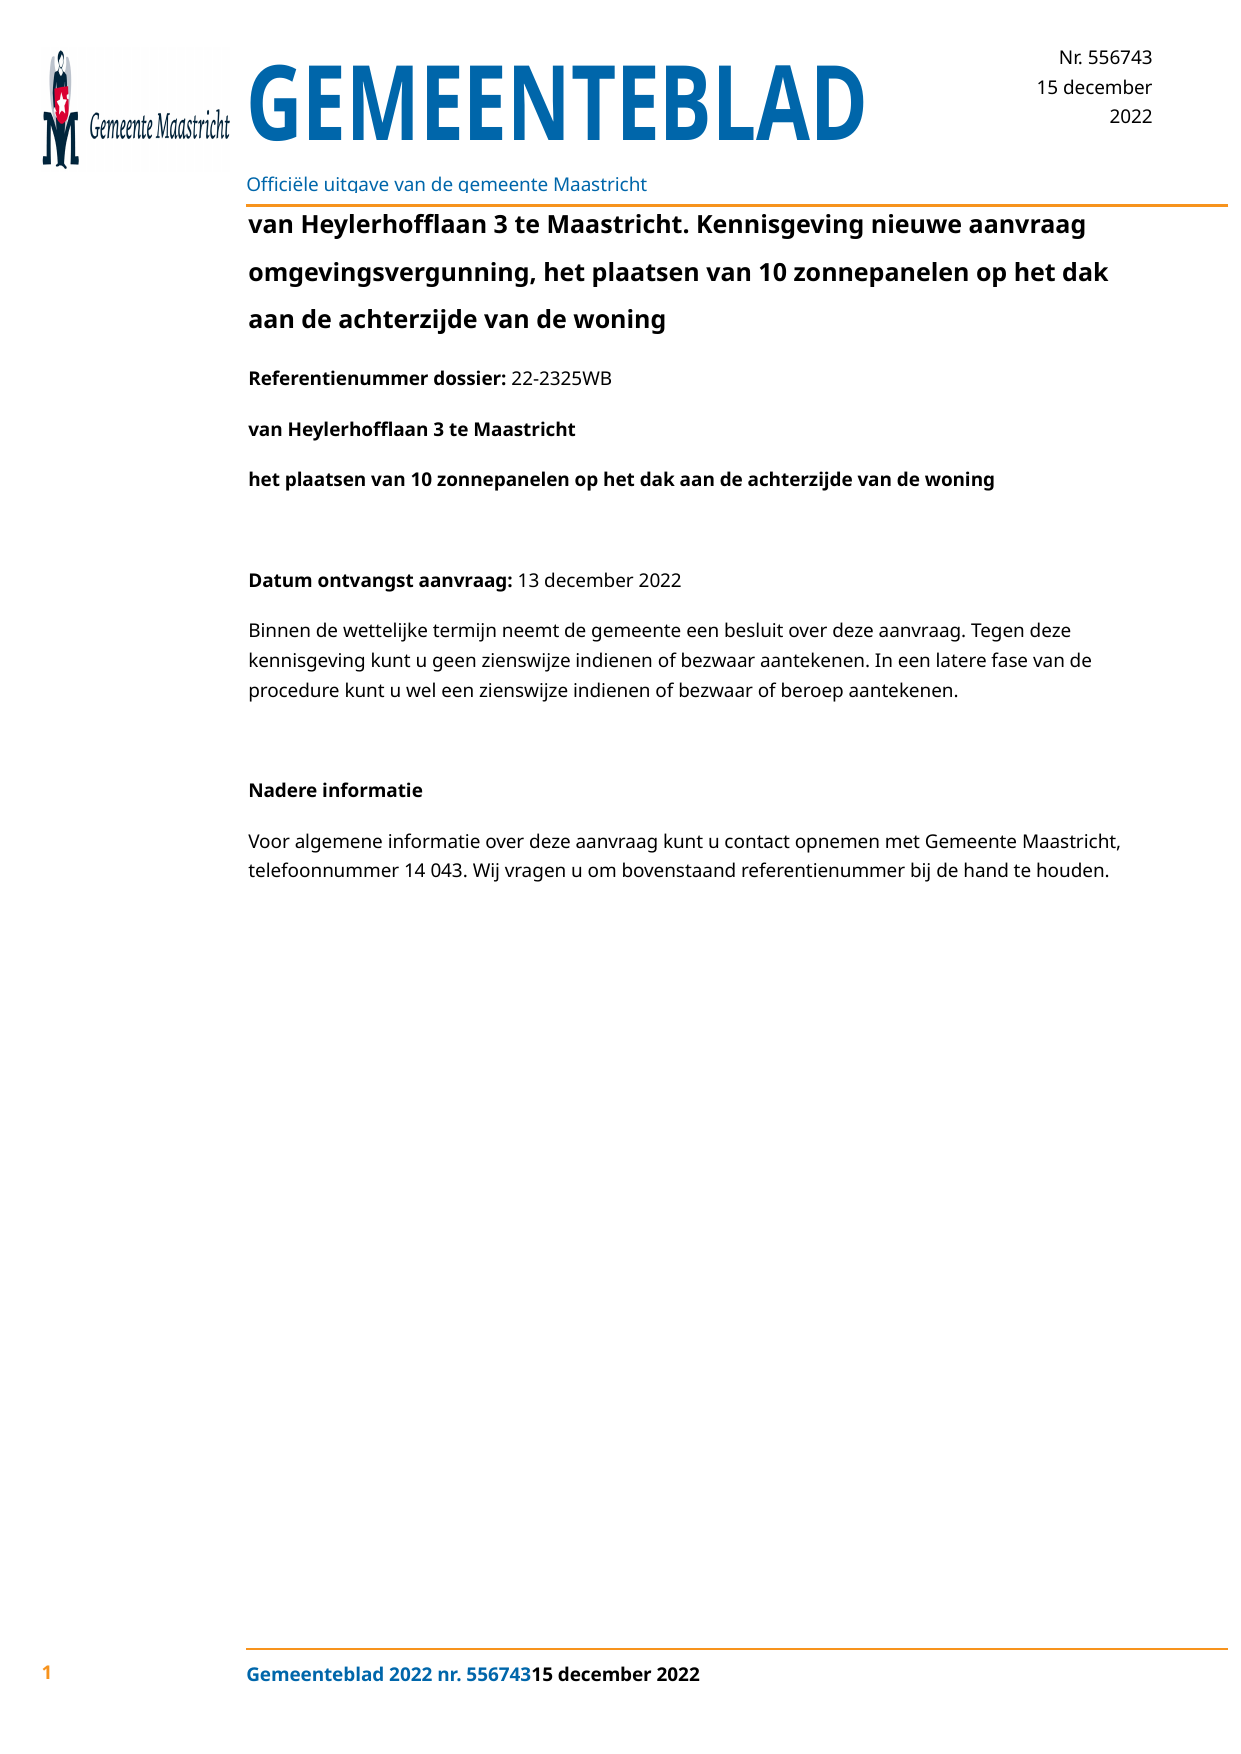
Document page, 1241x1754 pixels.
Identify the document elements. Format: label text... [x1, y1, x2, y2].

text Referentienummer dossier: 22-2325WB [248, 366, 1152, 391]
text Nadere informatie [248, 778, 1152, 803]
text Datum ontvangst aanvraag: 13 december 2022 [248, 567, 1152, 593]
text van Heylerhofflaan 3 te Maastricht. Kennisgeving nieuwe aanvraag omgevingsvergunning, het plaatsen van 10 zonnepanelen op het dak aan de achterzijde van de woning [248, 207, 1152, 336]
text het plaatsen van 10 zonnepanelen op het dak aan de achterzijde van de woning [248, 466, 1152, 492]
text Binnen de wettelijke termijn neemt de gemeente een besluit over deze aanvraag. Tegen deze kennisgeving kunt u geen zienswijze indienen of bezwaar aantekenen. In een latere fase van de procedure kunt u wel een zienswijze indienen of bezwaar of beroep aantekenen. [248, 618, 1152, 702]
picture [41, 47, 231, 172]
text Voor algemene informatie over deze aanvraag kunt u contact opnemen met Gemeente Maastricht, telefoonnummer 14 043. Wij vragen u om bovenstaand referentienummer bij de hand te houden. [248, 828, 1152, 883]
text van Heylerhofflaan 3 te Maastricht [248, 416, 1152, 442]
